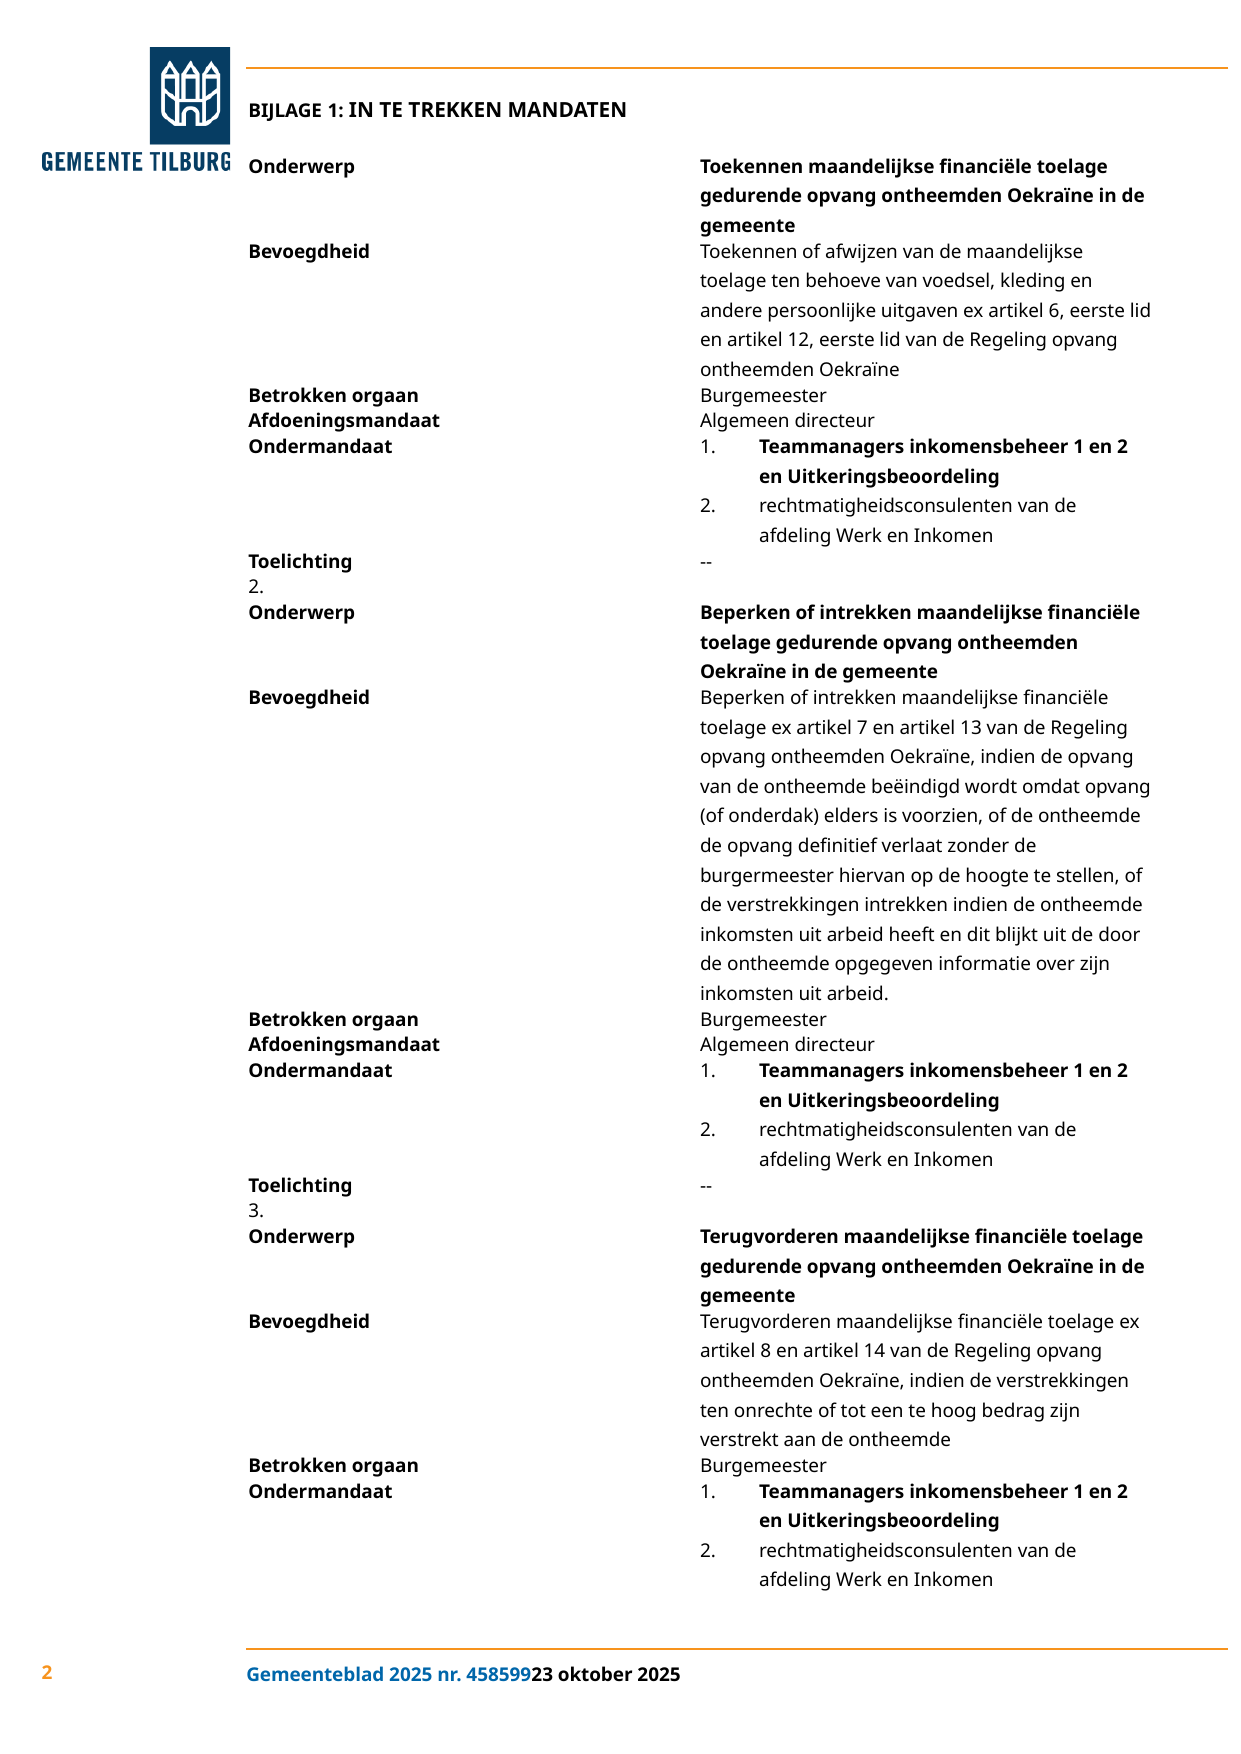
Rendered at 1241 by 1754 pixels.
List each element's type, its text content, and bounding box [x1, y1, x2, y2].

table_header Toekennen maandelijkse financiële toelage gedurende opvang ontheemden Oekraïne in de gemeente [700, 153, 1152, 238]
table_cell Terugvorderen maandelijkse financiële toelage gedurende opvang ontheemden Oekraïne in de gemeente [700, 1223, 1152, 1308]
table_cell [700, 574, 1152, 599]
table_cell [700, 1198, 1152, 1223]
table_cell Toekennen of afwijzen van de maandelijkse toelage ten behoeve van voedsel, kleding en andere persoonlijke uitgaven ex artikel 6, eerste lid en artikel 12, eerste lid van de Regeling opvang ontheemden Oekraïne [700, 238, 1152, 382]
text BIJLAGE 1: IN TE TREKKEN MANDATEN [248, 95, 1152, 123]
table_header Onderwerp [248, 153, 700, 238]
table_cell Bevoegdheid [248, 684, 700, 1006]
table_cell Teammanagers inkomensbeheer 1 en 2 en Uitkeringsbeoordeling rechtmatigheidsconsulenten van de afdeling Werk en Inkomen [700, 434, 1152, 548]
table_cell 2. [248, 574, 700, 599]
table_cell Teammanagers inkomensbeheer 1 en 2 en Uitkeringsbeoordeling rechtmatigheidsconsulenten van de afdeling Werk en Inkomen [700, 1057, 1152, 1172]
picture [41, 47, 231, 172]
table_cell Bevoegdheid [248, 238, 700, 382]
table_cell Beperken of intrekken maandelijkse financiële toelage gedurende opvang ontheemden Oekraïne in de gemeente [700, 599, 1152, 684]
table_cell Bevoegdheid [248, 1308, 700, 1452]
table_cell Ondermandaat [248, 1478, 700, 1592]
table_cell Algemeen directeur [700, 408, 1152, 433]
table_cell Onderwerp [248, 1223, 700, 1308]
table_cell Terugvorderen maandelijkse financiële toelage ex artikel 8 en artikel 14 van de Regeling opvang ontheemden Oekraïne, indien de verstrekkingen ten onrechte of tot een te hoog bedrag zijn verstrekt aan de ontheemde [700, 1308, 1152, 1452]
table_cell Algemeen directeur [700, 1032, 1152, 1057]
table_cell Teammanagers inkomensbeheer 1 en 2 en Uitkeringsbeoordeling rechtmatigheidsconsulenten van de afdeling Werk en Inkomen [700, 1478, 1152, 1592]
table_cell -- [700, 1172, 1152, 1197]
table_cell Afdoeningsmandaat [248, 1032, 700, 1057]
table_cell Burgemeester [700, 1452, 1152, 1478]
table_cell Toelichting [248, 548, 700, 574]
table_cell Burgemeester [700, 1006, 1152, 1032]
table_cell Betrokken orgaan [248, 1006, 700, 1032]
table_cell Betrokken orgaan [248, 1452, 700, 1478]
table_cell 3. [248, 1198, 700, 1223]
table_cell Ondermandaat [248, 1057, 700, 1172]
table_cell Afdoeningsmandaat [248, 408, 700, 433]
table_cell Onderwerp [248, 599, 700, 684]
table_cell Burgemeester [700, 382, 1152, 408]
table_cell -- [700, 548, 1152, 574]
table_cell Betrokken orgaan [248, 382, 700, 408]
table_cell Toelichting [248, 1172, 700, 1197]
table_cell Ondermandaat [248, 434, 700, 548]
table_cell Beperken of intrekken maandelijkse financiële toelage ex artikel 7 en artikel 13 van de Regeling opvang ontheemden Oekraïne, indien de opvang van de ontheemde beëindigd wordt omdat opvang (of onderdak) elders is voorzien, of de ontheemde de opvang definitief verlaat zonder de burgermeester hiervan op de hoogte te stellen, of de verstrekkingen intrekken indien de ontheemde inkomsten uit arbeid heeft en dit blijkt uit de door de ontheemde opgegeven informatie over zijn inkomsten uit arbeid. [700, 684, 1152, 1006]
